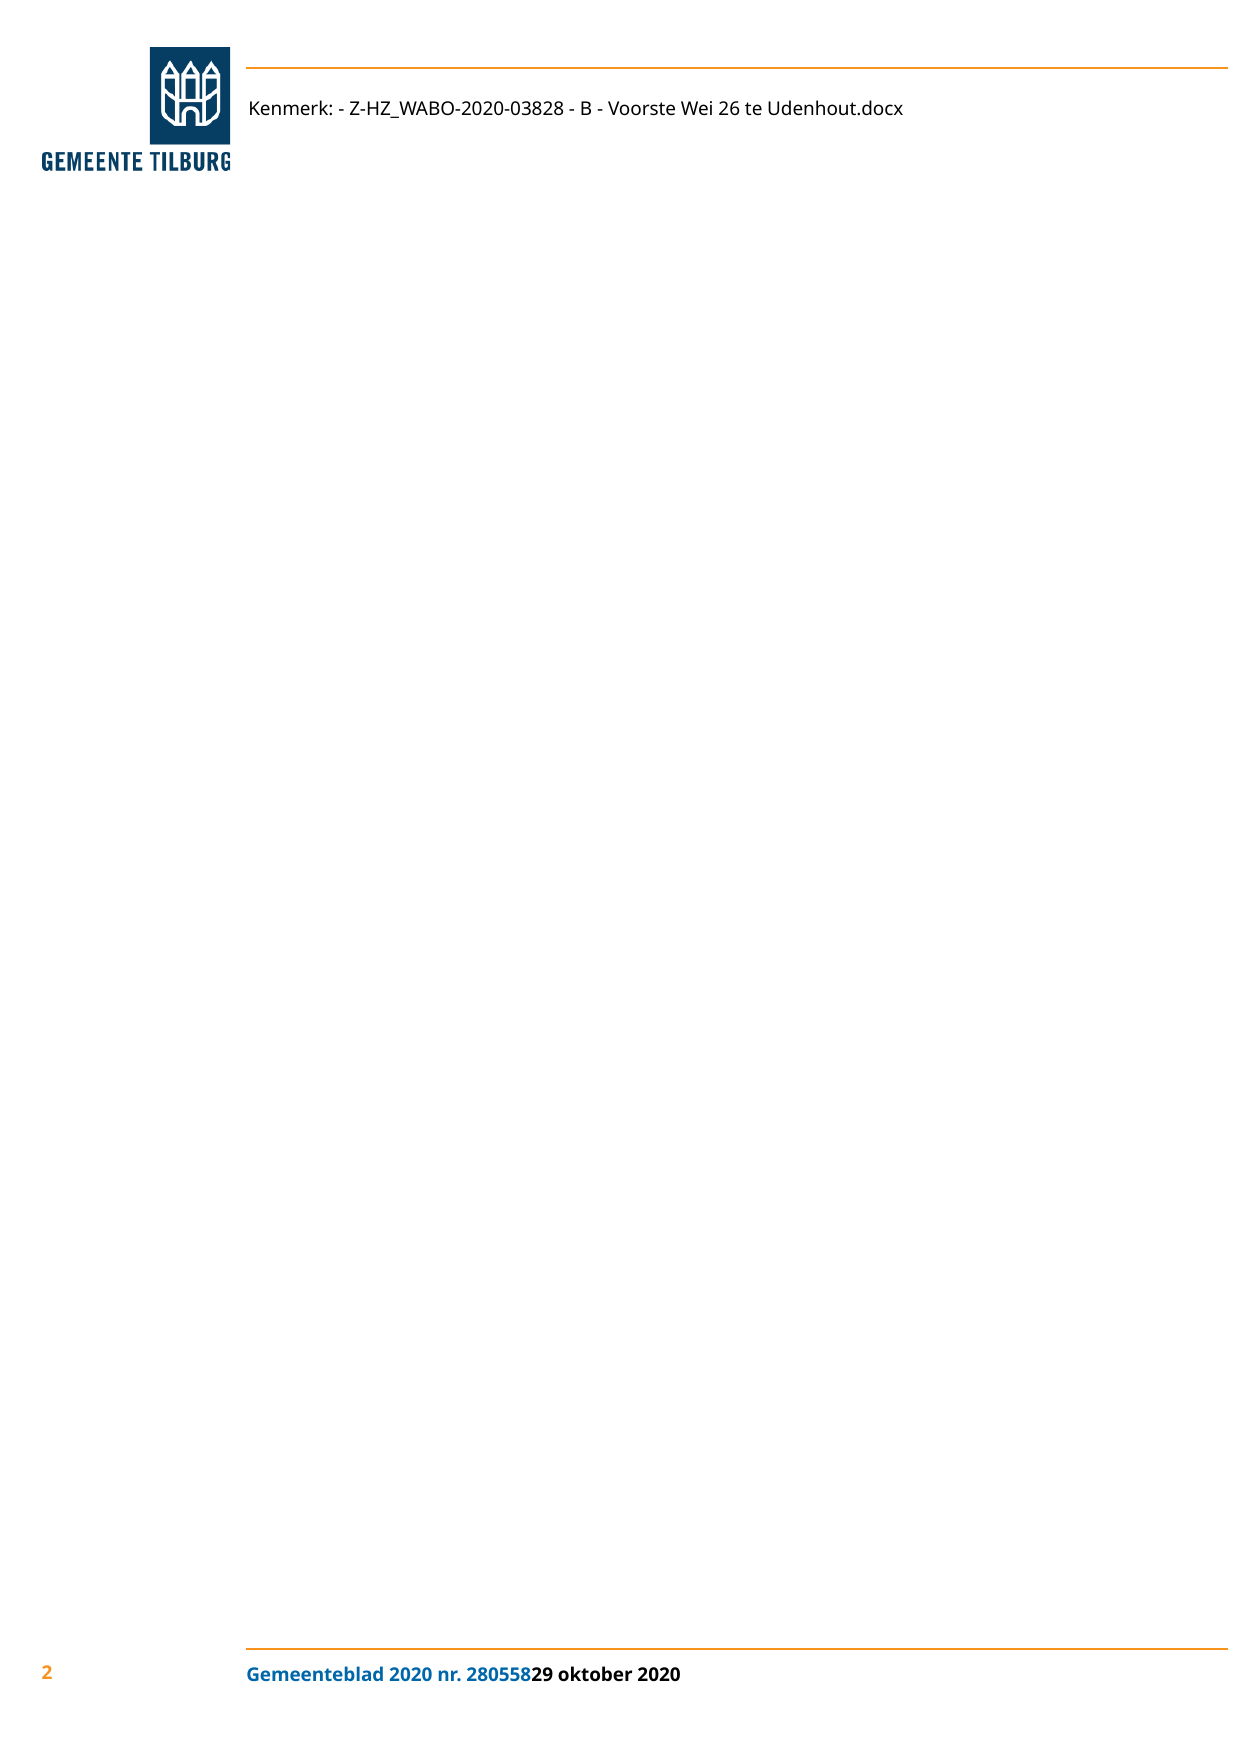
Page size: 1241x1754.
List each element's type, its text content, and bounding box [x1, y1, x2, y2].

picture [41, 47, 231, 172]
text Kenmerk: - Z-HZ_WABO-2020-03828 - B - Voorste Wei 26 te Udenhout.docx [248, 95, 1152, 121]
